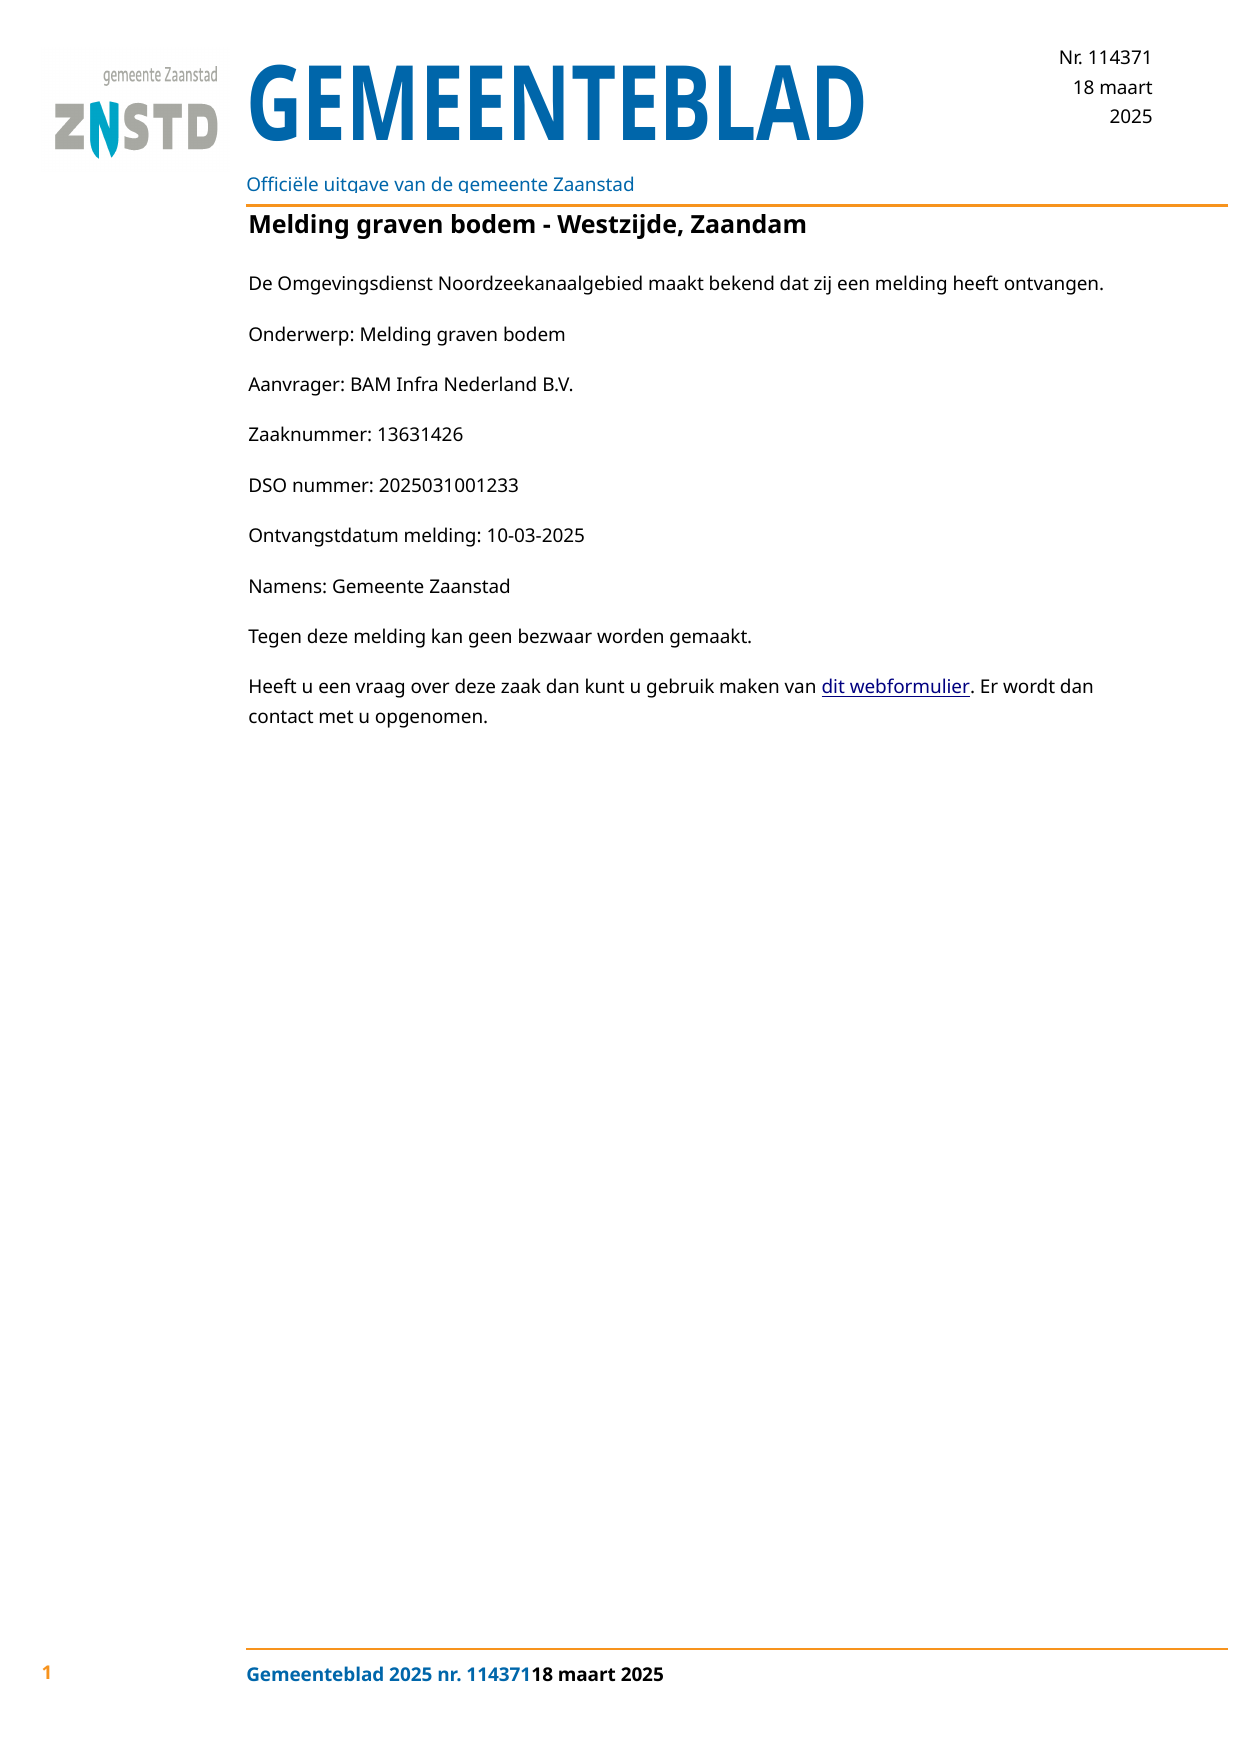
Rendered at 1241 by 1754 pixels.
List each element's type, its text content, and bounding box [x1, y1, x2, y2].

picture [41, 47, 231, 172]
text Heeft u een vraag over deze zaak dan kunt u gebruik maken van dit webformulier. Er wordt dan contact met u opgenomen. [248, 674, 1152, 729]
text De Omgevingsdienst Noordzeekanaalgebied maakt bekend dat zij een melding heeft ontvangen. [248, 270, 1152, 296]
text Ontvangstdatum melding: 10-03-2025 [248, 522, 1152, 548]
text Aanvrager: BAM Infra Nederland B.V. [248, 371, 1152, 397]
text Melding graven bodem - Westzijde, Zaandam [248, 207, 1152, 241]
text Namens: Gemeente Zaanstad [248, 573, 1152, 598]
text DSO nummer: 2025031001233 [248, 472, 1152, 498]
text Onderwerp: Melding graven bodem [248, 321, 1152, 346]
text Tegen deze melding kan geen bezwaar worden gemaakt. [248, 623, 1152, 649]
text Zaaknummer: 13631426 [248, 422, 1152, 447]
